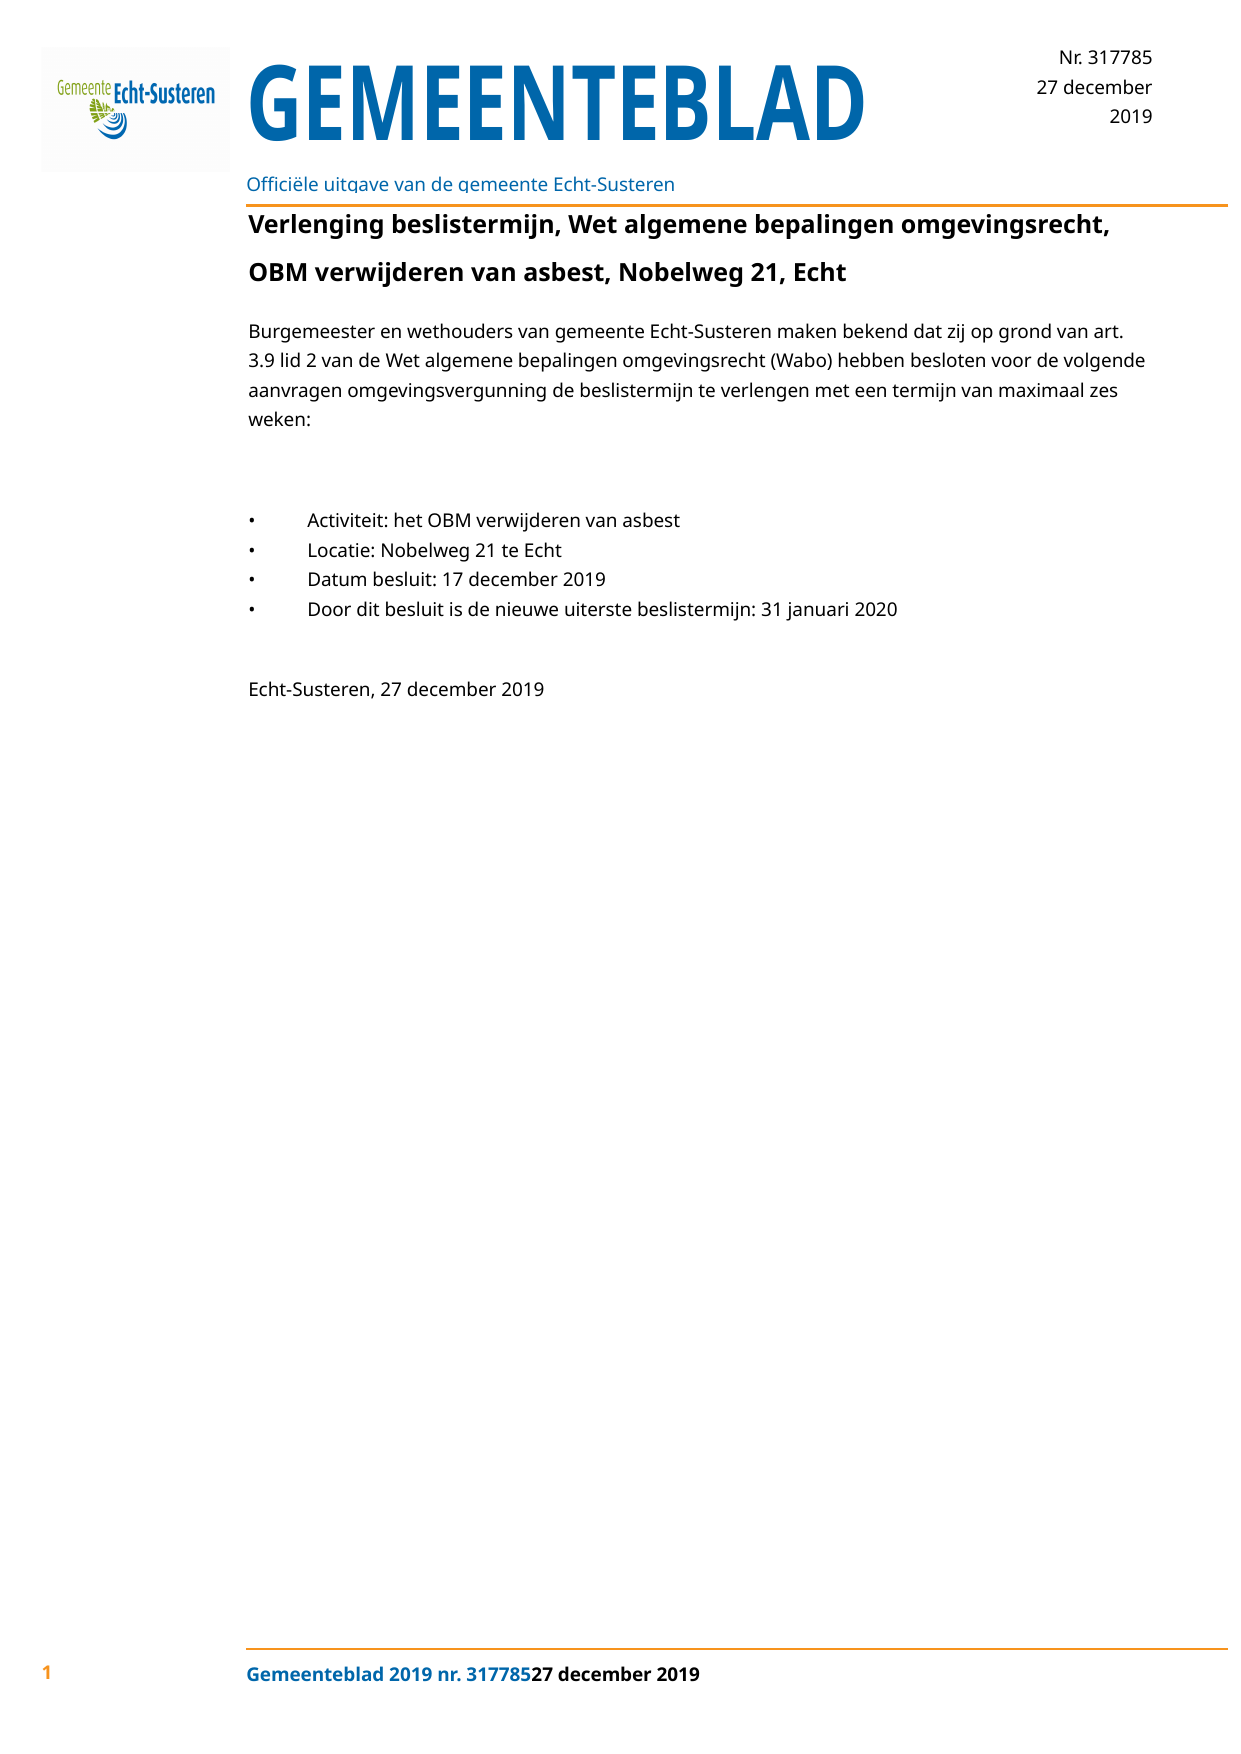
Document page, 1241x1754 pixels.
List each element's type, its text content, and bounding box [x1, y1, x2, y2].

text Echt-Susteren, 27 december 2019 [248, 676, 1152, 702]
text Burgemeester en wethouders van gemeente Echt-Susteren maken bekend dat zij op grond van art. 3.9 lid 2 van de Wet algemene bepalingen omgevingsrecht (Wabo) hebben besloten voor de volgende aanvragen omgevingsvergunning de beslistermijn te verlengen met een termijn van maximaal zes weken: [248, 318, 1152, 432]
text Verlenging beslistermijn, Wet algemene bepalingen omgevingsrecht, OBM verwijderen van asbest, Nobelweg 21, Echt [248, 207, 1152, 288]
picture [41, 47, 231, 172]
list Locatie: Nobelweg 21 te Echt [248, 537, 1152, 563]
list Datum besluit: 17 december 2019 [248, 567, 1152, 592]
list Activiteit: het OBM verwijderen van asbest [248, 507, 1152, 533]
list Door dit besluit is de nieuwe uiterste beslistermijn: 31 januari 2020 [248, 596, 1152, 622]
